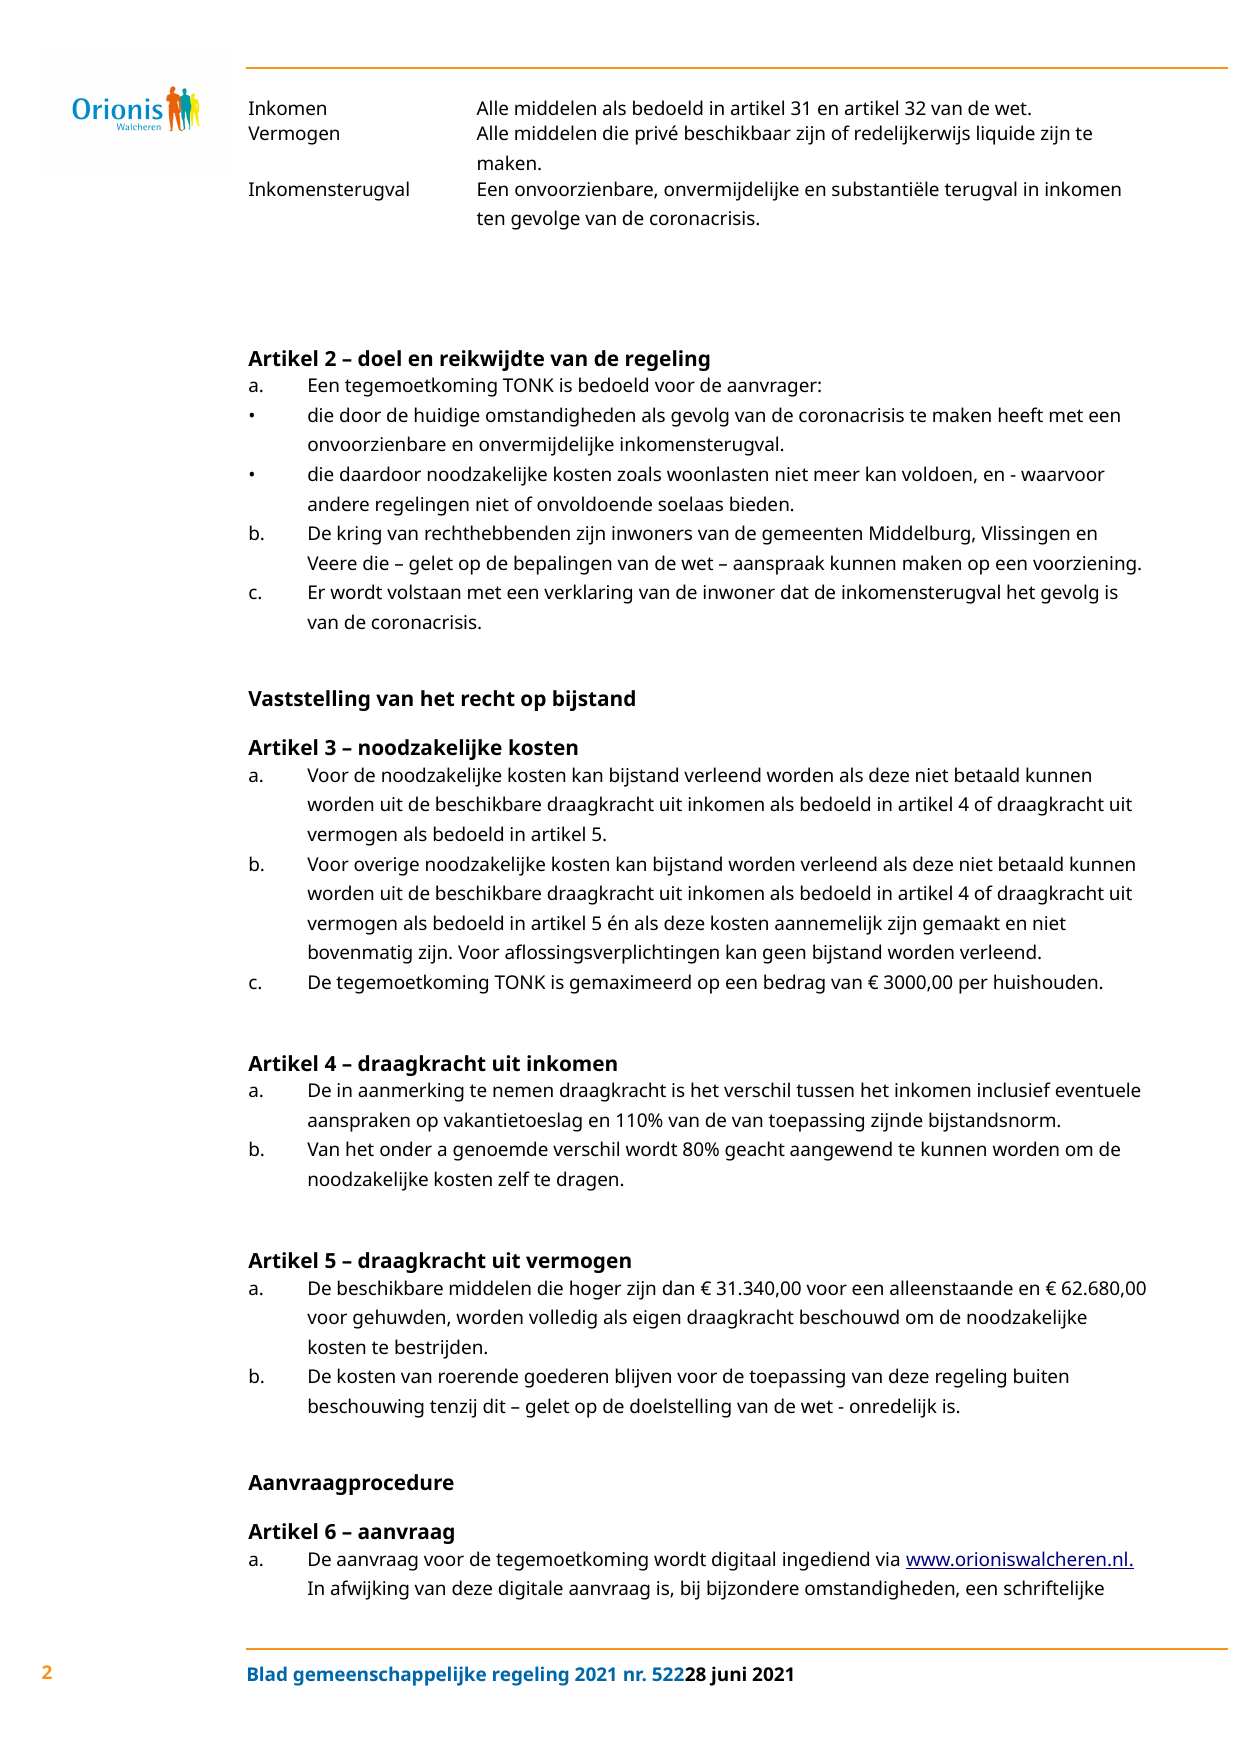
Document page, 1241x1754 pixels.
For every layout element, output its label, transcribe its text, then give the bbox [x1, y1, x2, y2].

list Er wordt volstaan met een verklaring van de inwoner dat de inkomensterugval het gevolg is van de coronacrisis. [248, 579, 1152, 635]
list De aanvraag voor de tegemoetkoming wordt digitaal ingediend via www.orioniswalcheren.nl. In afwijking van deze digitale aanvraag is, bij bijzondere omstandigheden, een schriftelijke [248, 1546, 1152, 1601]
text Artikel 6 – aanvraag [248, 1517, 1152, 1546]
list De beschikbare middelen die hoger zijn dan € 31.340,00 voor een alleenstaande en € 62.680,00 voor gehuwden, worden volledig als eigen draagkracht beschouwd om de noodzakelijke kosten te bestrijden. [248, 1275, 1152, 1359]
table_cell Vermogen [248, 121, 476, 176]
table_cell Alle middelen die privé beschikbaar zijn of redelijkerwijs liquide zijn te maken. [476, 121, 1152, 176]
text Artikel 4 – draagkracht uit inkomen [248, 1049, 1152, 1077]
table_cell Een onvoorzienbare, onvermijdelijke en substantiële terugval in inkomen ten gevolge van de coronacrisis. [476, 176, 1152, 231]
text Artikel 2 – doel en reikwijdte van de regeling [248, 344, 1152, 372]
table_cell Inkomensterugval [248, 176, 476, 231]
list die daardoor noodzakelijke kosten zoals woonlasten niet meer kan voldoen, en - waarvoor andere regelingen niet of onvoldoende soelaas bieden. [248, 461, 1152, 516]
table_cell Inkomen [248, 95, 476, 121]
list die door de huidige omstandigheden als gevolg van de coronacrisis te maken heeft met een onvoorzienbare en onvermijdelijke inkomensterugval. [248, 402, 1152, 457]
list Voor overige noodzakelijke kosten kan bijstand worden verleend als deze niet betaald kunnen worden uit de beschikbare draagkracht uit inkomen als bedoeld in artikel 4 of draagkracht uit vermogen als bedoeld in artikel 5 én als deze kosten aannemelijk zijn gemaakt en niet bovenmatig zijn. Voor aflossingsverplichtingen kan geen bijstand worden verleend. [248, 851, 1152, 965]
table_cell Alle middelen als bedoeld in artikel 31 en artikel 32 van de wet. [476, 95, 1152, 121]
list Voor de noodzakelijke kosten kan bijstand verleend worden als deze niet betaald kunnen worden uit de beschikbare draagkracht uit inkomen als bedoeld in artikel 4 of draagkracht uit vermogen als bedoeld in artikel 5. [248, 762, 1152, 847]
text Artikel 3 – noodzakelijke kosten [248, 733, 1152, 762]
list De kring van rechthebbenden zijn inwoners van de gemeenten Middelburg, Vlissingen en Veere die – gelet op de bepalingen van de wet – aanspraak kunnen maken op een voorziening. [248, 520, 1152, 576]
picture [41, 47, 231, 172]
text Aanvraagprocedure [248, 1468, 1152, 1497]
text Artikel 5 – draagkracht uit vermogen [248, 1246, 1152, 1275]
text Vaststelling van het recht op bijstand [248, 684, 1152, 713]
list De in aanmerking te nemen draagkracht is het verschil tussen het inkomen inclusief eventuele aanspraken op vakantietoeslag en 110% van de van toepassing zijnde bijstandsnorm. [248, 1077, 1152, 1133]
list De kosten van roerende goederen blijven voor de toepassing van deze regeling buiten beschouwing tenzij dit – gelet op de doelstelling van de wet - onredelijk is. [248, 1363, 1152, 1419]
list De tegemoetkoming TONK is gemaximeerd op een bedrag van € 3000,00 per huishouden. [248, 969, 1152, 995]
list Een tegemoetkoming TONK is bedoeld voor de aanvrager: [248, 372, 1152, 398]
list Van het onder a genoemde verschil wordt 80% geacht aangewend te kunnen worden om de noodzakelijke kosten zelf te dragen. [248, 1137, 1152, 1192]
